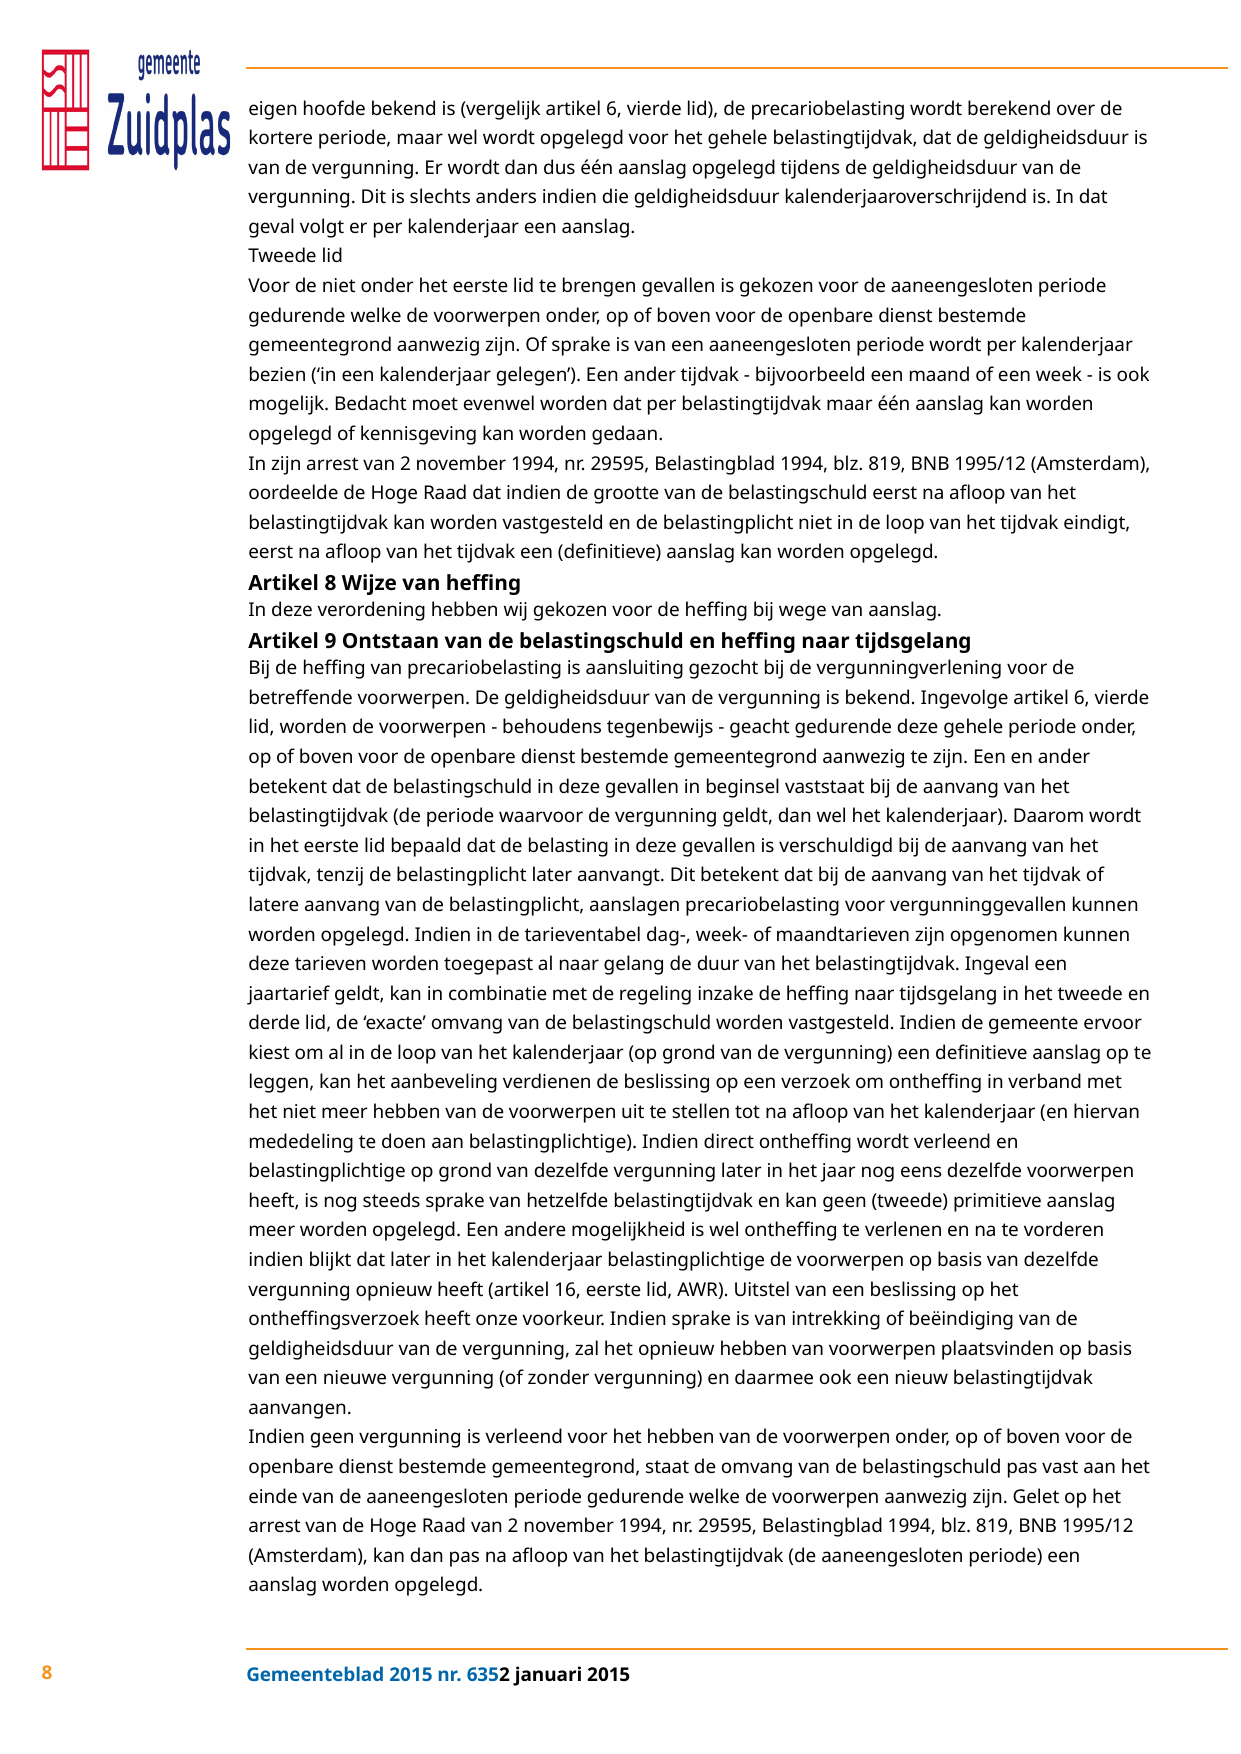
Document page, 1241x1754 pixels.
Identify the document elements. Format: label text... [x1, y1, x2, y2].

picture [41, 47, 231, 172]
text eigen hoofde bekend is (vergelijk artikel 6, vierde lid), de precariobelasting wordt berekend over de kortere periode, maar wel wordt opgelegd voor het gehele belastingtijdvak, dat de geldigheidsduur is van de vergunning. Er wordt dan dus één aanslag opgelegd tijdens de geldigheidsduur van de vergunning. Dit is slechts anders indien die geldigheidsduur kalenderjaaroverschrijdend is. In dat geval volgt er per kalenderjaar een aanslag. [248, 95, 1152, 239]
text Voor de niet onder het eerste lid te brengen gevallen is gekozen voor de aaneengesloten periode gedurende welke de voorwerpen onder, op of boven voor de openbare dienst bestemde gemeentegrond aanwezig zijn. Of sprake is van een aaneengesloten periode wordt per kalenderjaar bezien (‘in een kalenderjaar gelegen’). Een ander tijdvak - bijvoorbeeld een maand of een week - is ook mogelijk. Bedacht moet evenwel worden dat per belastingtijdvak maar één aanslag kan worden opgelegd of kennisgeving kan worden gedaan. [248, 272, 1152, 446]
text In zijn arrest van 2 november 1994, nr. 29595, Belastingblad 1994, blz. 819, BNB 1995/12 (Amsterdam), oordeelde de Hoge Raad dat indien de grootte van de belastingschuld eerst na afloop van het belastingtijdvak kan worden vastgesteld en de belastingplicht niet in de loop van het tijdvak eindigt, eerst na afloop van het tijdvak een (definitieve) aanslag kan worden opgelegd. [248, 450, 1152, 564]
text Indien geen vergunning is verleend voor het hebben van de voorwerpen onder, op of boven voor de openbare dienst bestemde gemeentegrond, staat de omvang van de belastingschuld pas vast aan het einde van de aaneengesloten periode gedurende welke de voorwerpen aanwezig zijn. Gelet op het arrest van de Hoge Raad van 2 november 1994, nr. 29595, Belastingblad 1994, blz. 819, BNB 1995/12 (Amsterdam), kan dan pas na afloop van het belastingtijdvak (de aaneengesloten periode) een aanslag worden opgelegd. [248, 1424, 1152, 1597]
text Artikel 8 Wijze van heffing [248, 568, 1152, 597]
text Bij de heffing van precariobelasting is aansluiting gezocht bij de vergunningverlening voor de betreffende voorwerpen. De geldigheidsduur van de vergunning is bekend. Ingevolge artikel 6, vierde lid, worden de voorwerpen - behoudens tegenbewijs - geacht gedurende deze gehele periode onder, op of boven voor de openbare dienst bestemde gemeentegrond aanwezig te zijn. Een en ander betekent dat de belastingschuld in deze gevallen in beginsel vaststaat bij de aanvang van het belastingtijdvak (de periode waarvoor de vergunning geldt, dan wel het kalenderjaar). Daarom wordt in het eerste lid bepaald dat de belasting in deze gevallen is verschuldigd bij de aanvang van het tijdvak, tenzij de belastingplicht later aanvangt. Dit betekent dat bij de aanvang van het tijdvak of latere aanvang van de belastingplicht, aanslagen precariobelasting voor vergunninggevallen kunnen worden opgelegd. Indien in de tarieventabel dag-, week- of maandtarieven zijn opgenomen kunnen deze tarieven worden toegepast al naar gelang de duur van het belastingtijdvak. Ingeval een jaartarief geldt, kan in combinatie met de regeling inzake de heffing naar tijdsgelang in het tweede en derde lid, de ‘exacte’ omvang van de belastingschuld worden vastgesteld. Indien de gemeente ervoor kiest om al in de loop van het kalenderjaar (op grond van de vergunning) een definitieve aanslag op te leggen, kan het aanbeveling verdienen de beslissing op een verzoek om ontheffing in verband met het niet meer hebben van de voorwerpen uit te stellen tot na afloop van het kalenderjaar (en hiervan mededeling te doen aan belastingplichtige). Indien direct ontheffing wordt verleend en belastingplichtige op grond van dezelfde vergunning later in het jaar nog eens dezelfde voorwerpen heeft, is nog steeds sprake van hetzelfde belastingtijdvak en kan geen (tweede) primitieve aanslag meer worden opgelegd. Een andere mogelijkheid is wel ontheffing te verlenen en na te vorderen indien blijkt dat later in het kalenderjaar belastingplichtige de voorwerpen op basis van dezelfde vergunning opnieuw heeft (artikel 16, eerste lid, AWR). Uitstel van een beslissing op het ontheffingsverzoek heeft onze voorkeur. Indien sprake is van intrekking of beëindiging van de geldigheidsduur van de vergunning, zal het opnieuw hebben van voorwerpen plaatsvinden op basis van een nieuwe vergunning (of zonder vergunning) en daarmee ook een nieuw belastingtijdvak aanvangen. [248, 654, 1152, 1420]
text In deze verordening hebben wij gekozen voor de heffing bij wege van aanslag. [248, 597, 1152, 622]
text Tweede lid [248, 243, 1152, 268]
text Artikel 9 Ontstaan van de belastingschuld en heffing naar tijdsgelang [248, 626, 1152, 654]
